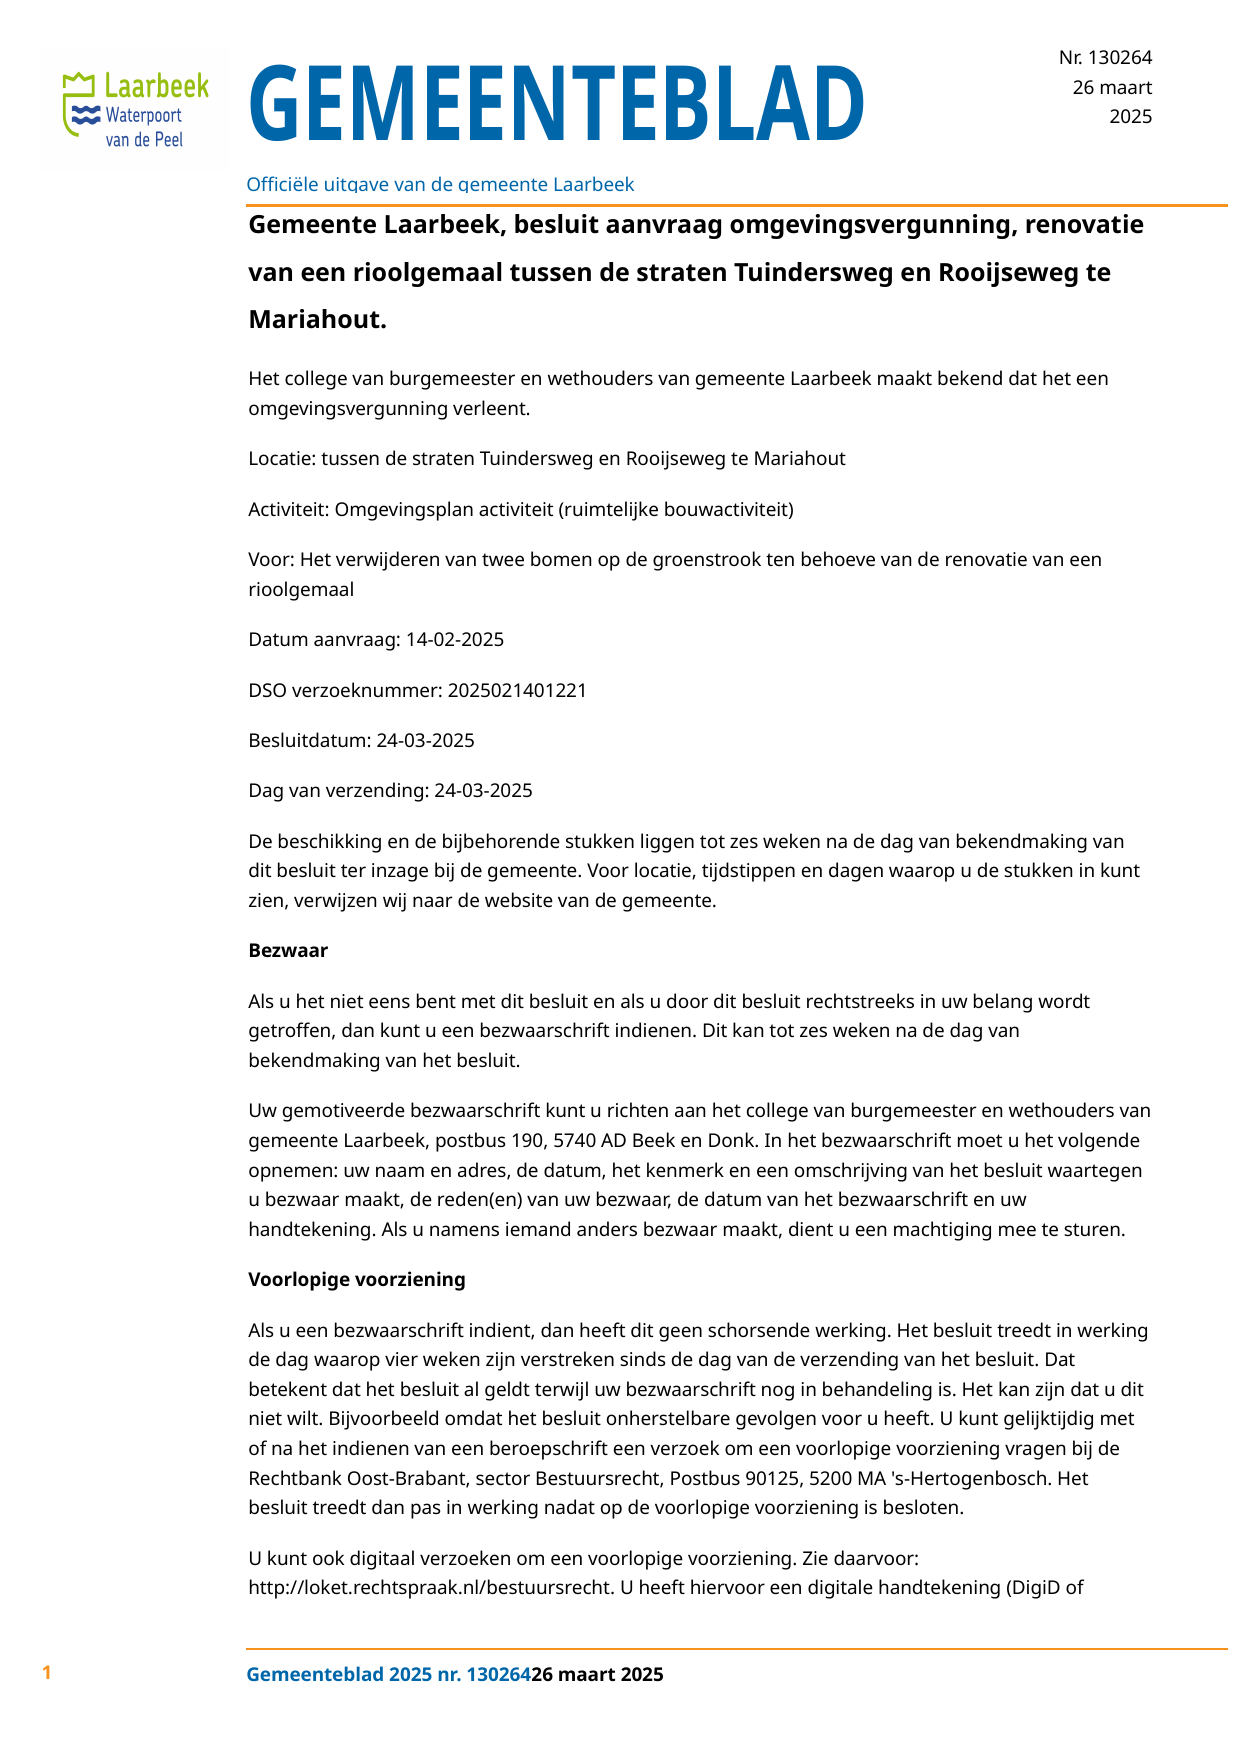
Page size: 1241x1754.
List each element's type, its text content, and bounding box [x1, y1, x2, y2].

text Voor: Het verwijderen van twee bomen op de groenstrook ten behoeve van de renovatie van een rioolgemaal [248, 546, 1152, 602]
text Locatie: tussen de straten Tuindersweg en Rooijseweg te Mariahout [248, 446, 1152, 471]
text De beschikking en de bijbehorende stukken liggen tot zes weken na de dag van bekendmaking van dit besluit ter inzage bij de gemeente. Voor locatie, tijdstippen en dagen waarop u de stukken in kunt zien, verwijzen wij naar de website van de gemeente. [248, 828, 1152, 913]
text DSO verzoeknummer: 2025021401221 [248, 677, 1152, 702]
text Uw gemotiveerde bezwaarschrift kunt u richten aan het college van burgemeester en wethouders van gemeente Laarbeek, postbus 190, 5740 AD Beek en Donk. In het bezwaarschrift moet u het volgende opnemen: uw naam en adres, de datum, het kenmerk en een omschrijving van het besluit waartegen u bezwaar maakt, de reden(en) van uw bezwaar, de datum van het bezwaarschrift en uw handtekening. Als u namens iemand anders bezwaar maakt, dient u een machtiging mee te sturen. [248, 1098, 1152, 1242]
text Als u het niet eens bent met dit besluit en als u door dit besluit rechtstreeks in uw belang wordt getroffen, dan kunt u een bezwaarschrift indienen. Dit kan tot zes weken na de dag van bekendmaking van het besluit. [248, 988, 1152, 1073]
text U kunt ook digitaal verzoeken om een voorlopige voorziening. Zie daarvoor: http://loket.rechtspraak.nl/bestuursrecht. U heeft hiervoor een digitale handtekening (DigiD of [248, 1545, 1152, 1600]
text Datum aanvraag: 14-02-2025 [248, 626, 1152, 652]
text Het college van burgemeester en wethouders van gemeente Laarbeek maakt bekend dat het een omgevingsvergunning verleent. [248, 366, 1152, 421]
text Bezwaar [248, 938, 1152, 963]
text Gemeente Laarbeek, besluit aanvraag omgevingsvergunning, renovatie van een rioolgemaal tussen de straten Tuindersweg en Rooijseweg te Mariahout. [248, 207, 1152, 336]
text Activiteit: Omgevingsplan activiteit (ruimtelijke bouwactiviteit) [248, 496, 1152, 522]
picture [41, 47, 231, 172]
text Besluitdatum: 24-03-2025 [248, 727, 1152, 753]
text Voorlopige voorziening [248, 1266, 1152, 1292]
text Dag van verzending: 24-03-2025 [248, 778, 1152, 803]
text Als u een bezwaarschrift indient, dan heeft dit geen schorsende werking. Het besluit treedt in werking de dag waarop vier weken zijn verstreken sinds de dag van de verzending van het besluit. Dat betekent dat het besluit al geldt terwijl uw bezwaarschrift nog in behandeling is. Het kan zijn dat u dit niet wilt. Bijvoorbeeld omdat het besluit onherstelbare gevolgen voor u heeft. U kunt gelijktijdig met of na het indienen van een beroepschrift een verzoek om een voorlopige voorziening vragen bij de Rechtbank Oost-Brabant, sector Bestuursrecht, Postbus 90125, 5200 MA 's‑Hertogenbosch. Het besluit treedt dan pas in werking nadat op de voorlopige voorziening is besloten. [248, 1317, 1152, 1520]
